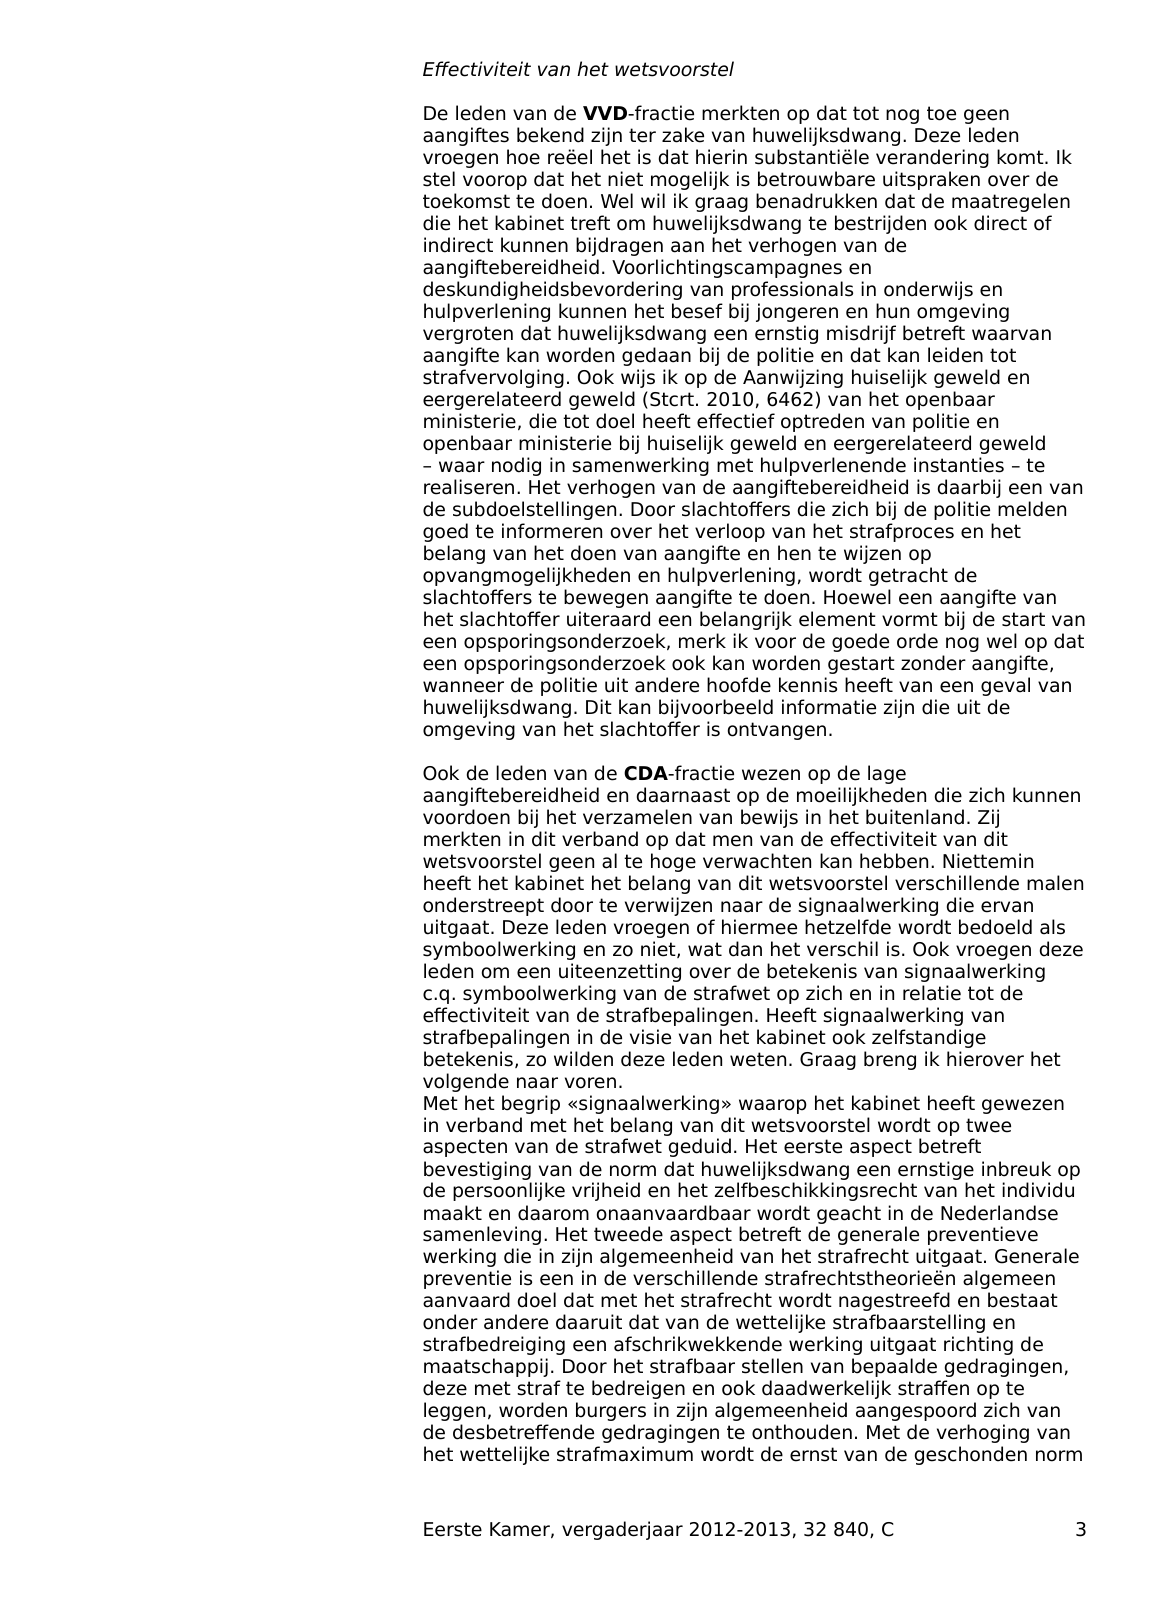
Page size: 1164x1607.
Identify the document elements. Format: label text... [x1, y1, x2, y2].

text Met het begrip «signaalwerking» waarop het kabinet heeft gewezen in verband met het belang van dit wetsvoorstel wordt op twee aspecten van de strafwet geduid. Het eerste aspect betreft bevestiging van de norm dat huwelijksdwang een ernstige inbreuk op de persoonlijke vrijheid en het zelfbeschikkingsrecht van het individu maakt en daarom onaanvaardbaar wordt geacht in de Nederlandse samenleving. Het tweede aspect betreft de generale preventieve werking die in zijn algemeenheid van het strafrecht uitgaat. Generale preventie is een in de verschillende strafrechtstheorieën algemeen aanvaard doel dat met het strafrecht wordt nagestreefd en bestaat onder andere daaruit dat van de wettelijke strafbaarstelling en strafbedreiging een afschrikwekkende werking uitgaat richting de maatschappij. Door het strafbaar stellen van bepaalde gedragingen, deze met straf te bedreigen en ook daadwerkelijk straffen op te leggen, worden burgers in zijn algemeenheid aangespoord zich van de desbetreffende gedragingen te onthouden. Met de verhoging van het wettelijke strafmaximum wordt de ernst van de geschonden norm [422, 1092, 1087, 1466]
text Ook de leden van de CDA-fractie wezen op de lage aangiftebereidheid en daarnaast op de moeilijkheden die zich kunnen voordoen bij het verzamelen van bewijs in het buitenland. Zij merkten in dit verband op dat men van de effectiviteit van dit wetsvoorstel geen al te hoge verwachten kan hebben. Niettemin heeft het kabinet het belang van dit wetsvoorstel verschillende malen onderstreept door te verwijzen naar de signaalwerking die ervan uitgaat. Deze leden vroegen of hiermee hetzelfde wordt bedoeld als symboolwerking en zo niet, wat dan het verschil is. Ook vroegen deze leden om een uiteenzetting over de betekenis van signaalwerking c.q. symboolwerking van de strafwet op zich en in relatie tot de effectiviteit van de strafbepalingen. Heeft signaalwerking van strafbepalingen in de visie van het kabinet ook zelfstandige betekenis, zo wilden deze leden weten. Graag breng ik hierover het volgende naar voren. [422, 763, 1087, 1092]
text De leden van de VVD-fractie merkten op dat tot nog toe geen aangiftes bekend zijn ter zake van huwelijksdwang. Deze leden vroegen hoe reëel het is dat hierin substantiële verandering komt. Ik stel voorop dat het niet mogelijk is betrouwbare uitspraken over de toekomst te doen. Wel wil ik graag benadrukken dat de maatregelen die het kabinet treft om huwelijksdwang te bestrijden ook direct of indirect kunnen bijdragen aan het verhogen van de aangiftebereidheid. Voorlichtingscampagnes en deskundigheidsbevordering van professionals in onderwijs en hulpverlening kunnen het besef bij jongeren en hun omgeving vergroten dat huwelijksdwang een ernstig misdrijf betreft waarvan aangifte kan worden gedaan bij de politie en dat kan leiden tot strafvervolging. Ook wijs ik op de Aanwijzing huiselijk geweld en eergerelateerd geweld (Stcrt. 2010, 6462) van het openbaar ministerie, die tot doel heeft effectief optreden van politie en openbaar ministerie bij huiselijk geweld en eergerelateerd geweld – waar nodig in samenwerking met hulpverlenende instanties – te realiseren. Het verhogen van de aangiftebereidheid is daarbij een van de subdoelstellingen. Door slachtoffers die zich bij de politie melden goed te informeren over het verloop van het strafproces en het belang van het doen van aangifte en hen te wijzen op opvangmogelijkheden en hulpverlening, wordt getracht de slachtoffers te bewegen aangifte te doen. Hoewel een aangifte van het slachtoffer uiteraard een belangrijk element vormt bij de start van een opsporingsonderzoek, merk ik voor de goede orde nog wel op dat een opsporingsonderzoek ook kan worden gestart zonder aangifte, wanneer de politie uit andere hoofde kennis heeft van een geval van huwelijksdwang. Dit kan bijvoorbeeld informatie zijn die uit de omgeving van het slachtoffer is ontvangen. [422, 103, 1087, 741]
subtitle Effectiviteit van het wetsvoorstel [422, 59, 1087, 81]
